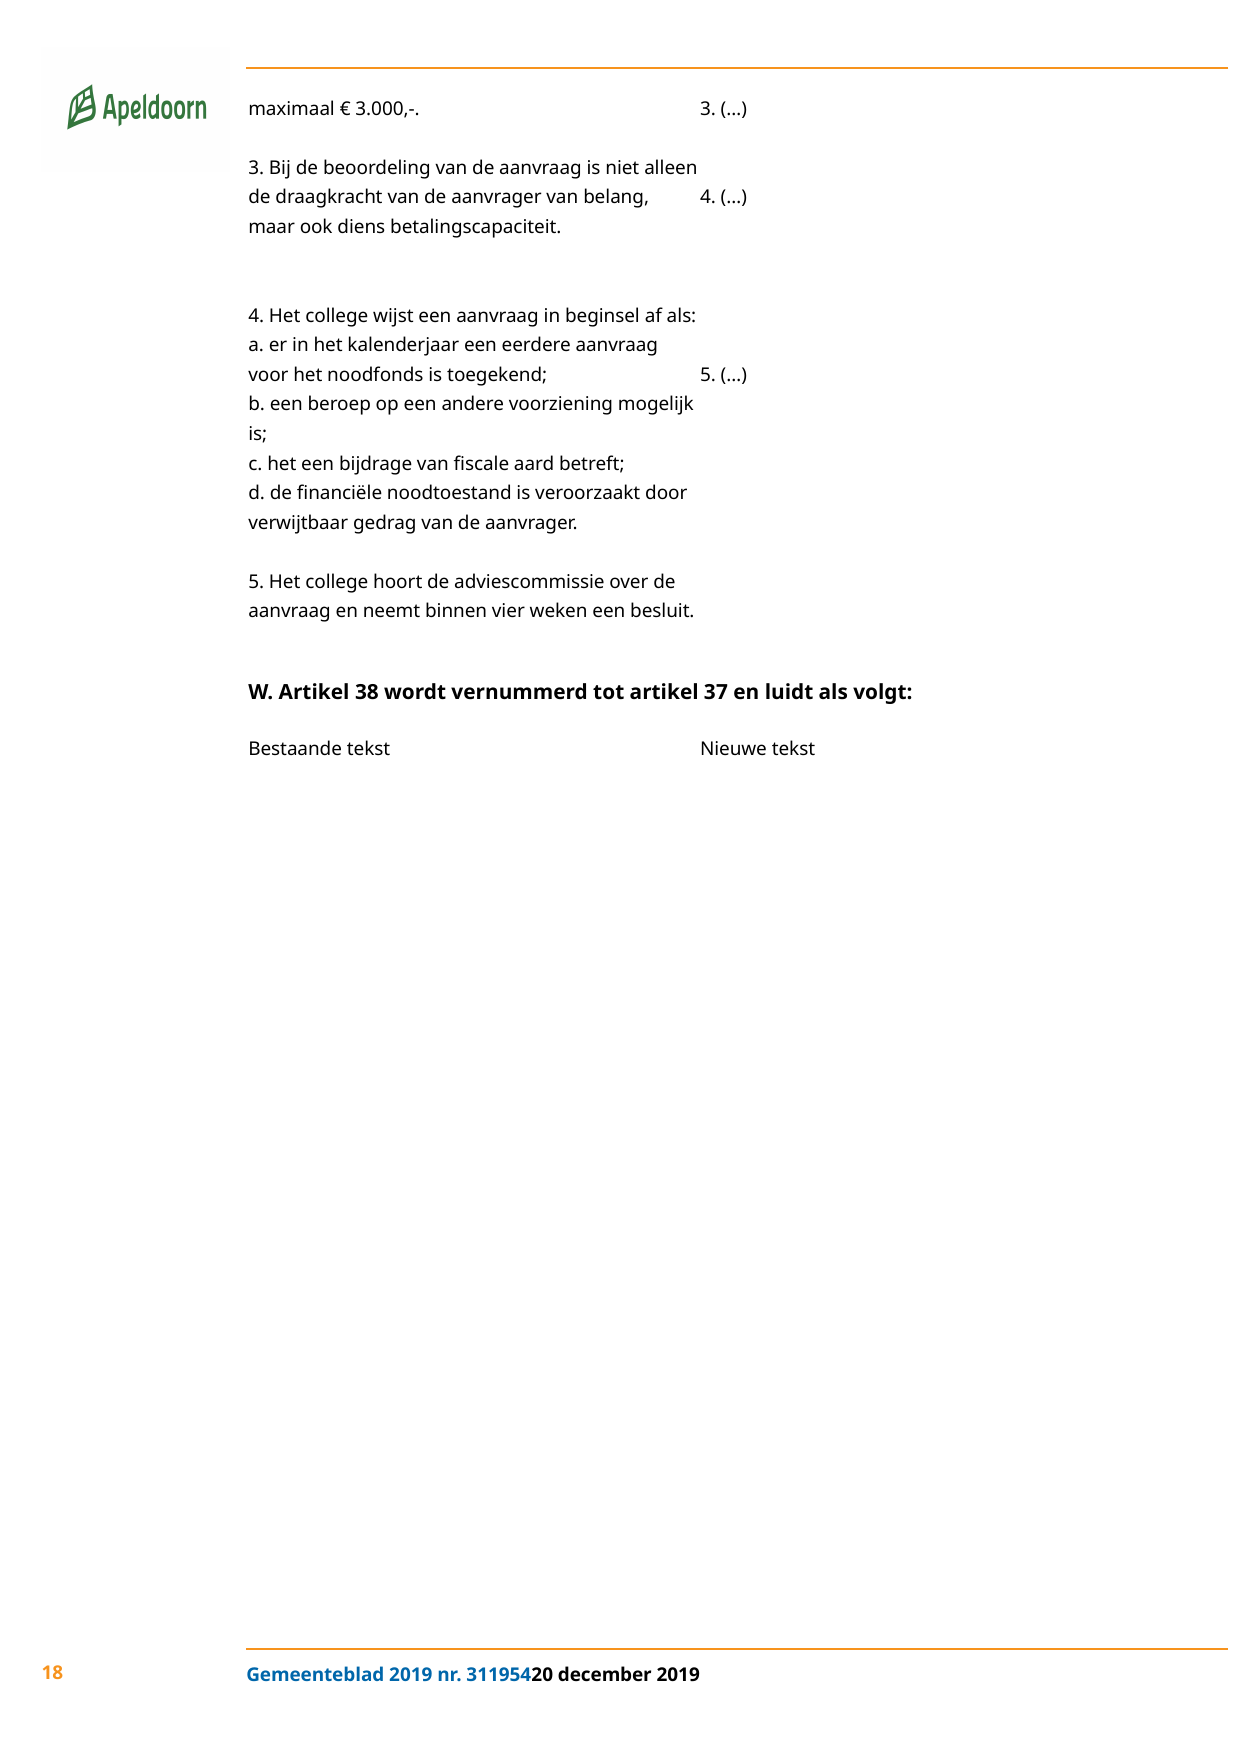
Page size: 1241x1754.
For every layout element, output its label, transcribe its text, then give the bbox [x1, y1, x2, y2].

table_header Nieuwe tekst [700, 735, 1152, 761]
table_cell maximaal € 3.000,-. 3. Bij de beoordeling van de aanvraag is niet alleen de draagkracht van de aanvrager van belang, maar ook diens betalingscapaciteit. 4. Het college wijst een aanvraag in beginsel af als: a. er in het kalenderjaar een eerdere aanvraag voor het noodfonds is toegekend; b. een beroep op een andere voorziening mogelijk is; c. het een bijdrage van fiscale aard betreft; d. de financiële noodtoestand is veroorzaakt door verwijtbaar gedrag van de aanvrager. 5. Het college hoort de adviescommissie over de aanvraag en neemt binnen vier weken een besluit. [248, 95, 700, 623]
text W. Artikel 38 wordt vernummerd tot artikel 37 en luidt als volgt: [248, 677, 1152, 706]
picture [41, 47, 231, 172]
table_cell 3. (…) 4. (…) 5. (…) [700, 95, 1152, 623]
table_header Bestaande tekst [248, 735, 700, 761]
